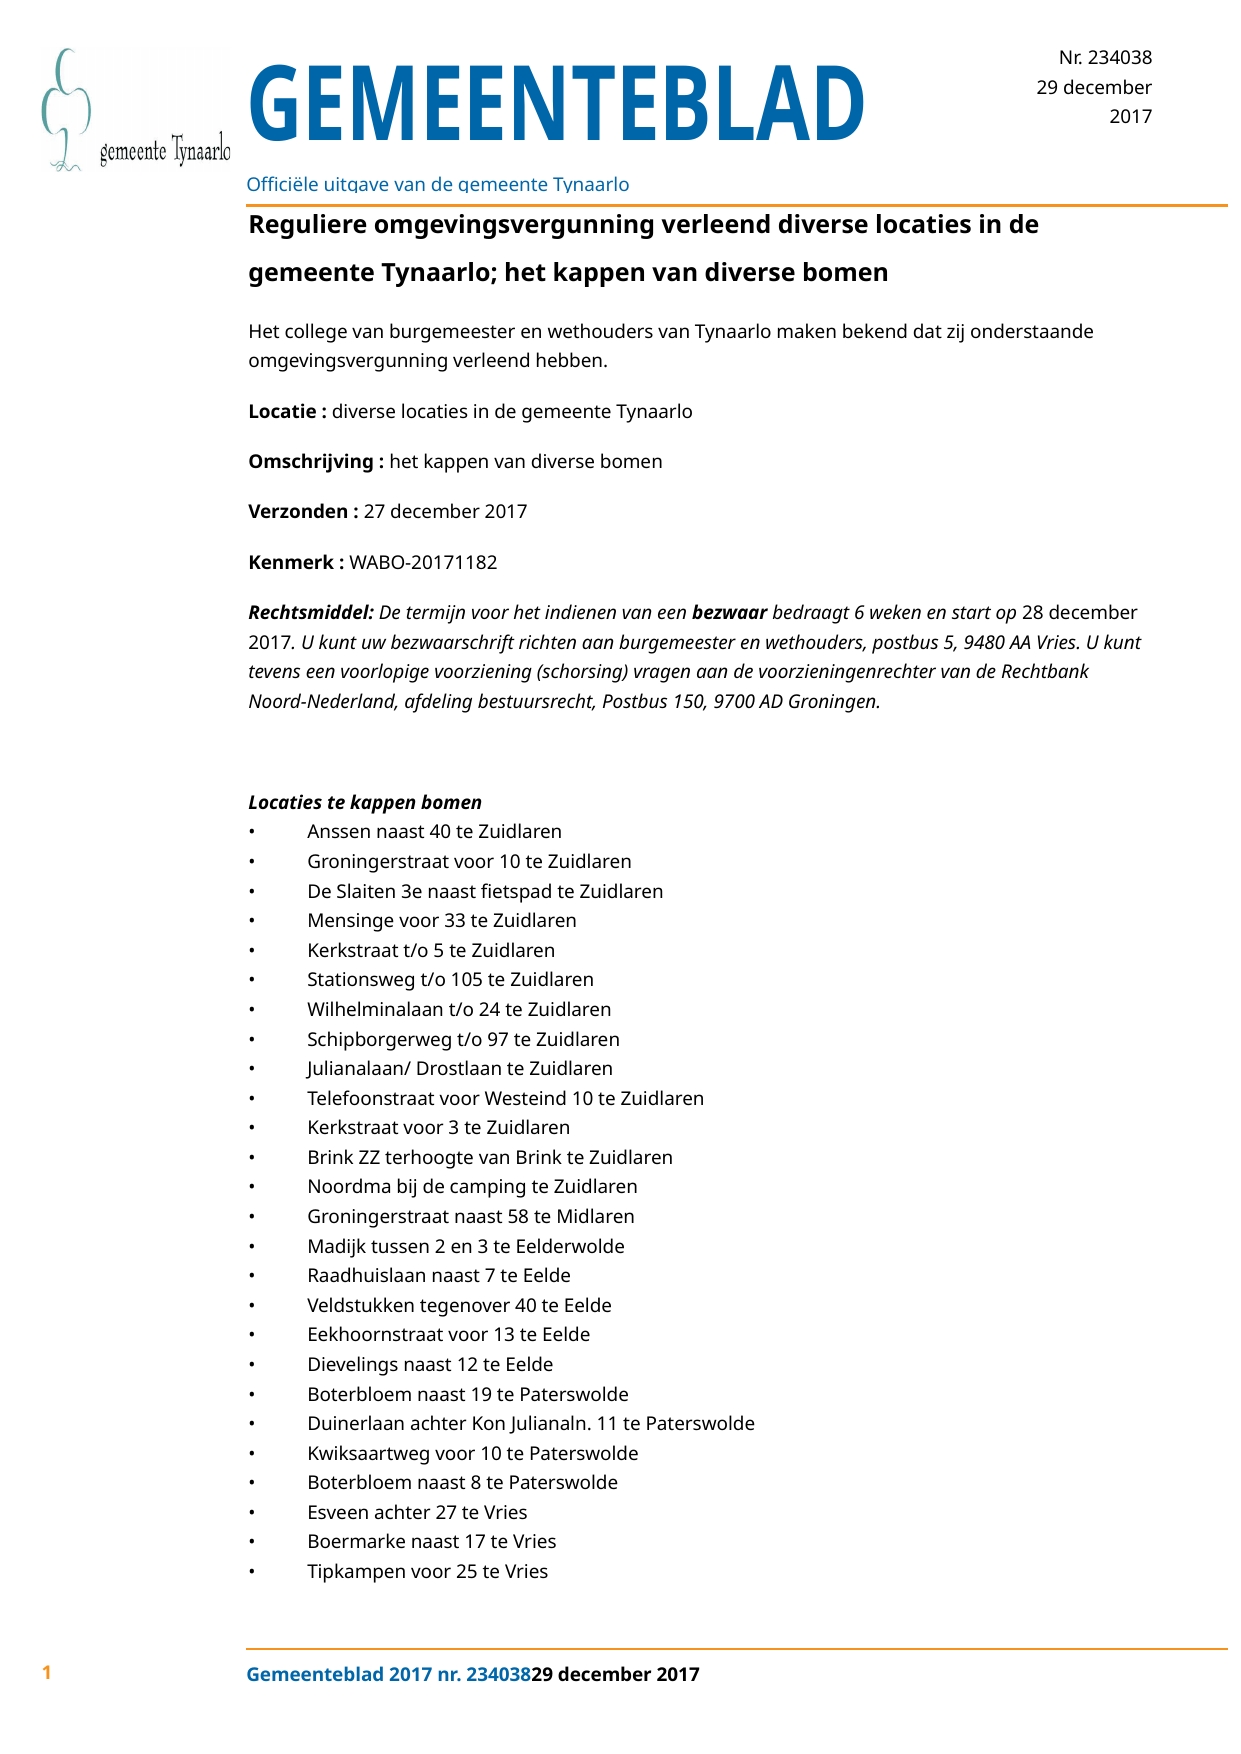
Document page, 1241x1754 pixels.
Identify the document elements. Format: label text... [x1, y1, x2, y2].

list Mensinge voor 33 te Zuidlaren [248, 907, 1152, 933]
list Kwiksaartweg voor 10 te Paterswolde [248, 1440, 1152, 1466]
list Eekhoornstraat voor 13 te Eelde [248, 1322, 1152, 1347]
list Raadhuislaan naast 7 te Eelde [248, 1262, 1152, 1288]
text Kenmerk : WABO-20171182 [248, 549, 1152, 575]
list Brink ZZ terhoogte van Brink te Zuidlaren [248, 1144, 1152, 1170]
list Anssen naast 40 te Zuidlaren [248, 819, 1152, 844]
list Noordma bij de camping te Zuidlaren [248, 1174, 1152, 1199]
list Groningerstraat naast 58 te Midlaren [248, 1203, 1152, 1229]
text Locatie : diverse locaties in de gemeente Tynaarlo [248, 398, 1152, 424]
list Esveen achter 27 te Vries [248, 1499, 1152, 1525]
picture [41, 47, 231, 172]
list Kerkstraat voor 3 te Zuidlaren [248, 1114, 1152, 1140]
list Madijk tussen 2 en 3 te Eelderwolde [248, 1233, 1152, 1259]
text Rechtsmiddel: De termijn voor het indienen van een bezwaar bedraagt 6 weken en start op 28 december 2017. U kunt uw bezwaarschrift richten aan burgemeester en wethouders, postbus 5, 9480 AA Vries. U kunt tevens een voorlopige voorziening (schorsing) vragen aan de voorzieningenrechter van de Rechtbank Noord-Nederland, afdeling bestuursrecht, Postbus 150, 9700 AD Groningen. [248, 599, 1152, 714]
list Schipborgerweg t/o 97 te Zuidlaren [248, 1026, 1152, 1052]
list Boterbloem naast 19 te Paterswolde [248, 1381, 1152, 1407]
list Telefoonstraat voor Westeind 10 te Zuidlaren [248, 1085, 1152, 1111]
list Tipkampen voor 25 te Vries [248, 1558, 1152, 1584]
text Reguliere omgevingsvergunning verleend diverse locaties in de gemeente Tynaarlo; het kappen van diverse bomen [248, 207, 1152, 288]
text Locaties te kappen bomen [248, 789, 1152, 815]
list Julianalaan/ Drostlaan te Zuidlaren [248, 1055, 1152, 1081]
list Boermarke naast 17 te Vries [248, 1529, 1152, 1554]
list Dievelings naast 12 te Eelde [248, 1351, 1152, 1377]
list Boterbloem naast 8 te Paterswolde [248, 1469, 1152, 1495]
list De Slaiten 3e naast fietspad te Zuidlaren [248, 878, 1152, 904]
text Verzonden : 27 december 2017 [248, 499, 1152, 524]
list Stationsweg t/o 105 te Zuidlaren [248, 967, 1152, 992]
list Veldstukken tegenover 40 te Eelde [248, 1292, 1152, 1318]
list Groningerstraat voor 10 te Zuidlaren [248, 848, 1152, 874]
text Het college van burgemeester en wethouders van Tynaarlo maken bekend dat zij onderstaande omgevingsvergunning verleend hebben. [248, 318, 1152, 373]
text Omschrijving : het kappen van diverse bomen [248, 448, 1152, 474]
list Wilhelminalaan t/o 24 te Zuidlaren [248, 996, 1152, 1022]
list Kerkstraat t/o 5 te Zuidlaren [248, 937, 1152, 963]
list Duinerlaan achter Kon Julianaln. 11 te Paterswolde [248, 1410, 1152, 1436]
